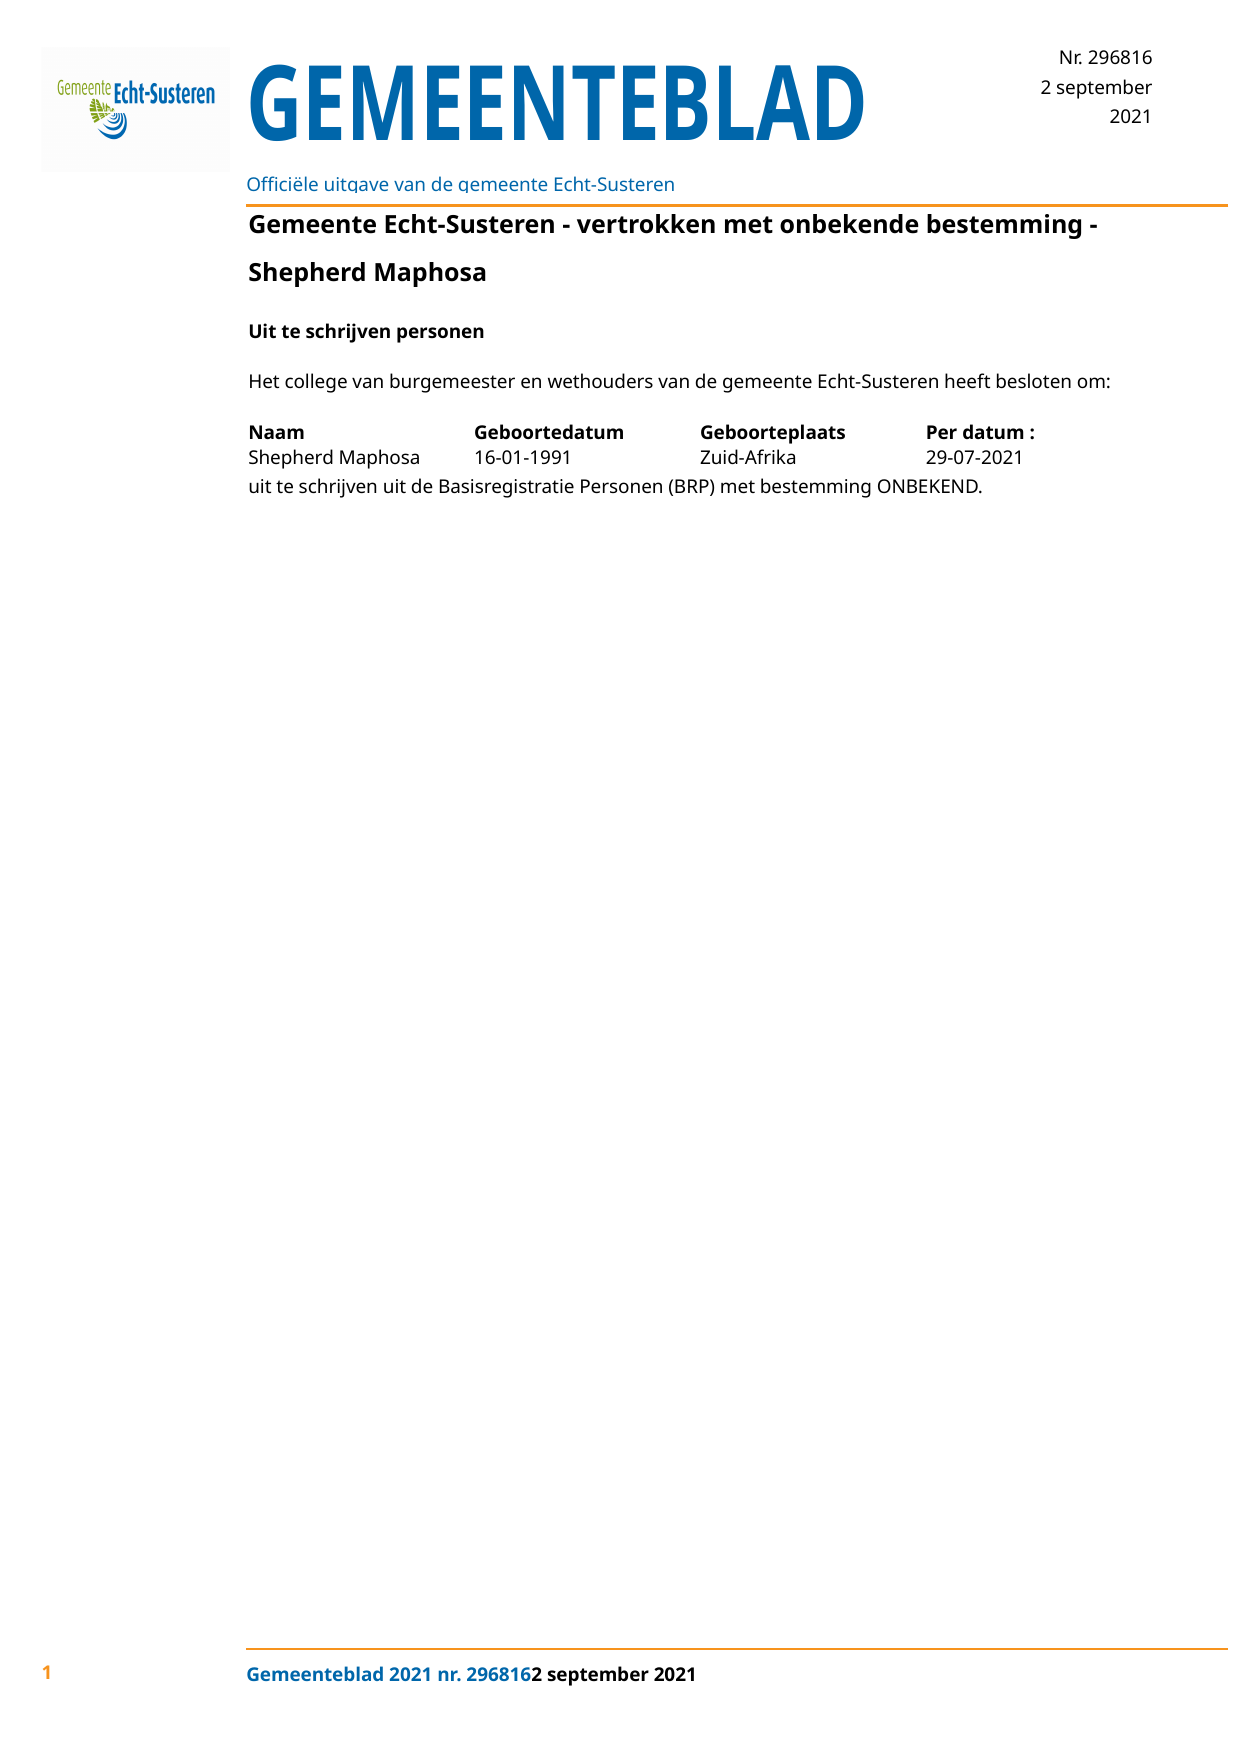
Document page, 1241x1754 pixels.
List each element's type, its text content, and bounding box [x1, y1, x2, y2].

text Gemeente Echt-Susteren - vertrokken met onbekende bestemming - Shepherd Maphosa [248, 207, 1152, 288]
table_cell 29-07-2021 [926, 445, 1152, 470]
text uit te schrijven uit de Basisregistratie Personen (BRP) met bestemming ONBEKEND. [248, 473, 1152, 499]
table_header Per datum : [926, 419, 1152, 444]
table_cell 16-01-1991 [474, 445, 700, 470]
table_header Naam [248, 419, 474, 444]
table_cell Zuid-Afrika [700, 445, 926, 470]
table_header Geboortedatum [474, 419, 700, 444]
picture [41, 47, 231, 172]
table_header Geboorteplaats [700, 419, 926, 444]
text Uit te schrijven personen [248, 318, 1152, 344]
text Het college van burgemeester en wethouders van de gemeente Echt-Susteren heeft besloten om: [248, 368, 1152, 394]
table_cell Shepherd Maphosa [248, 445, 474, 470]
